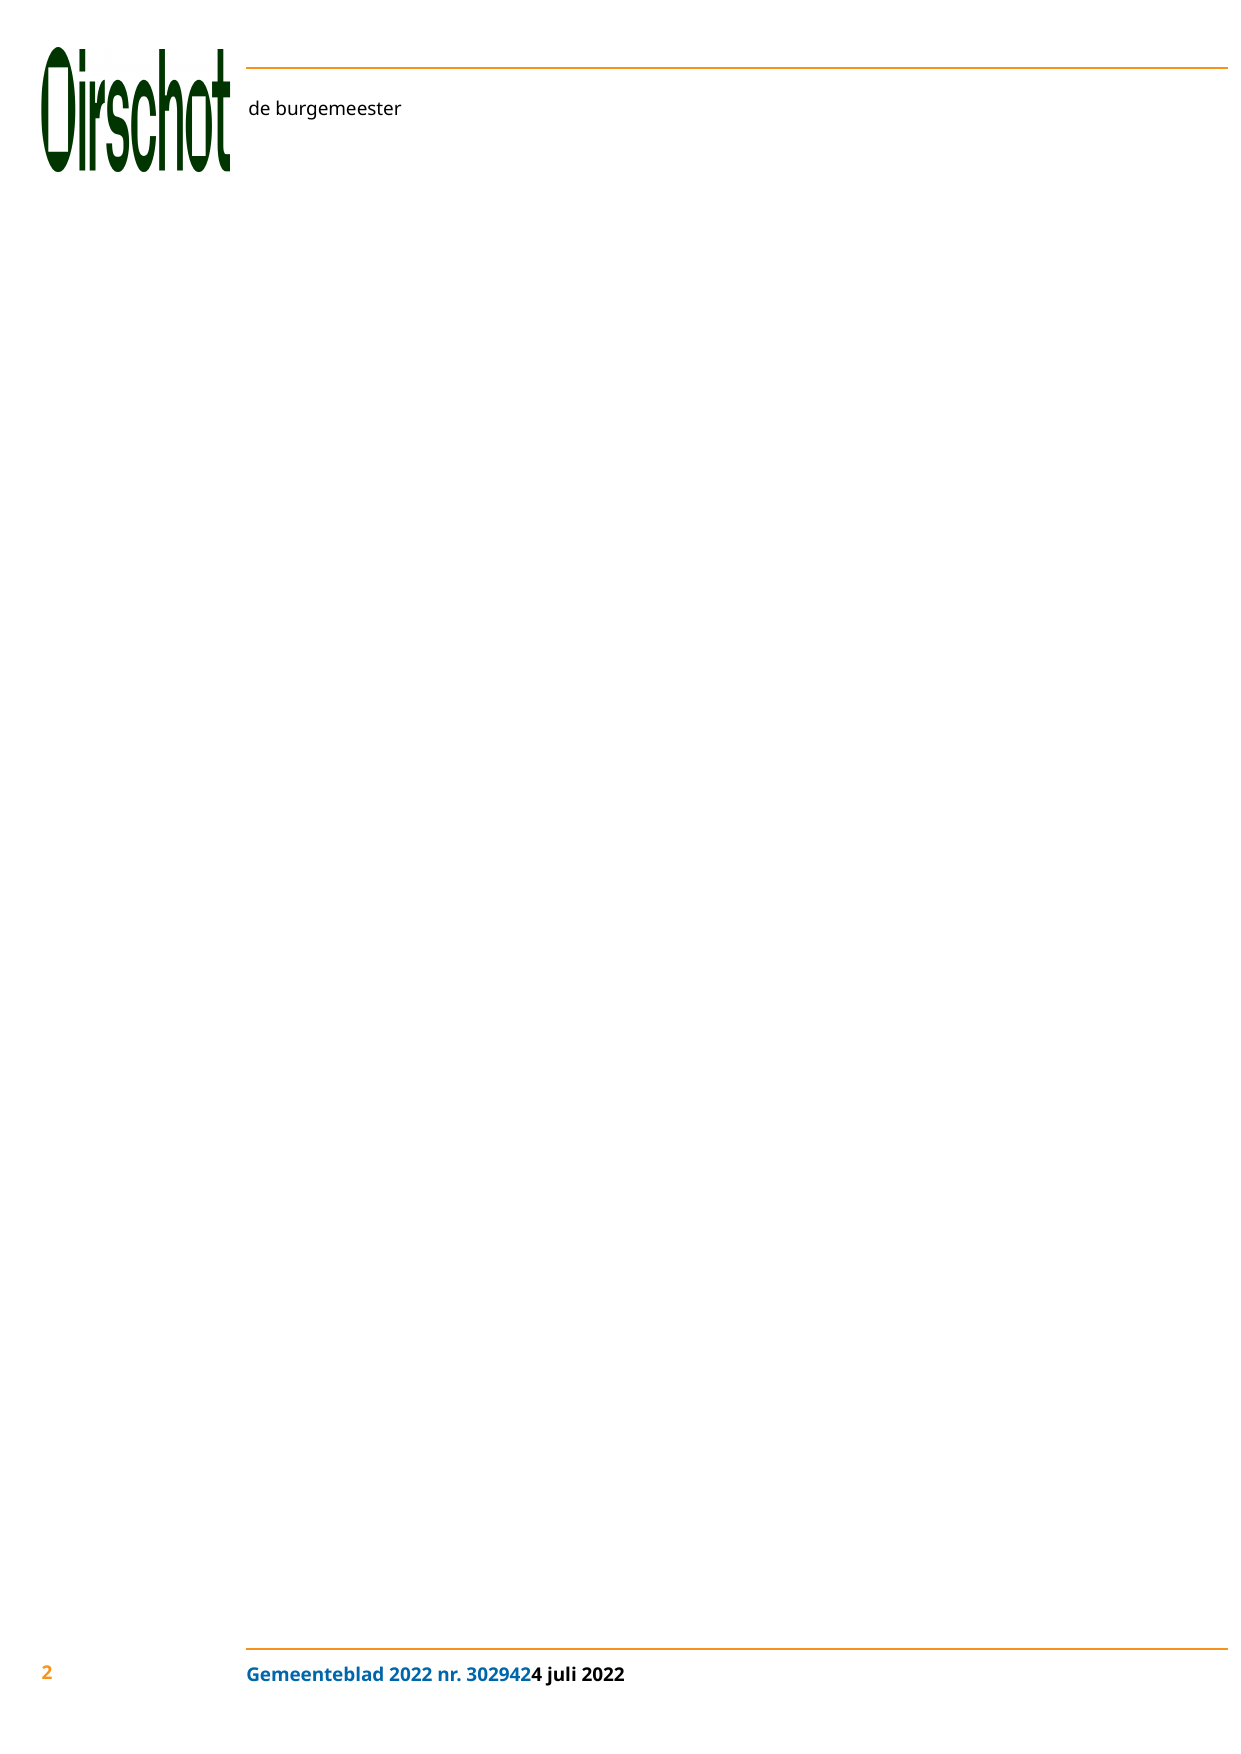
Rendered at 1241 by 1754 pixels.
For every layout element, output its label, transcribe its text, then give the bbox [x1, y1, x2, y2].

text de burgemeester [248, 95, 1152, 121]
picture [41, 47, 231, 172]
